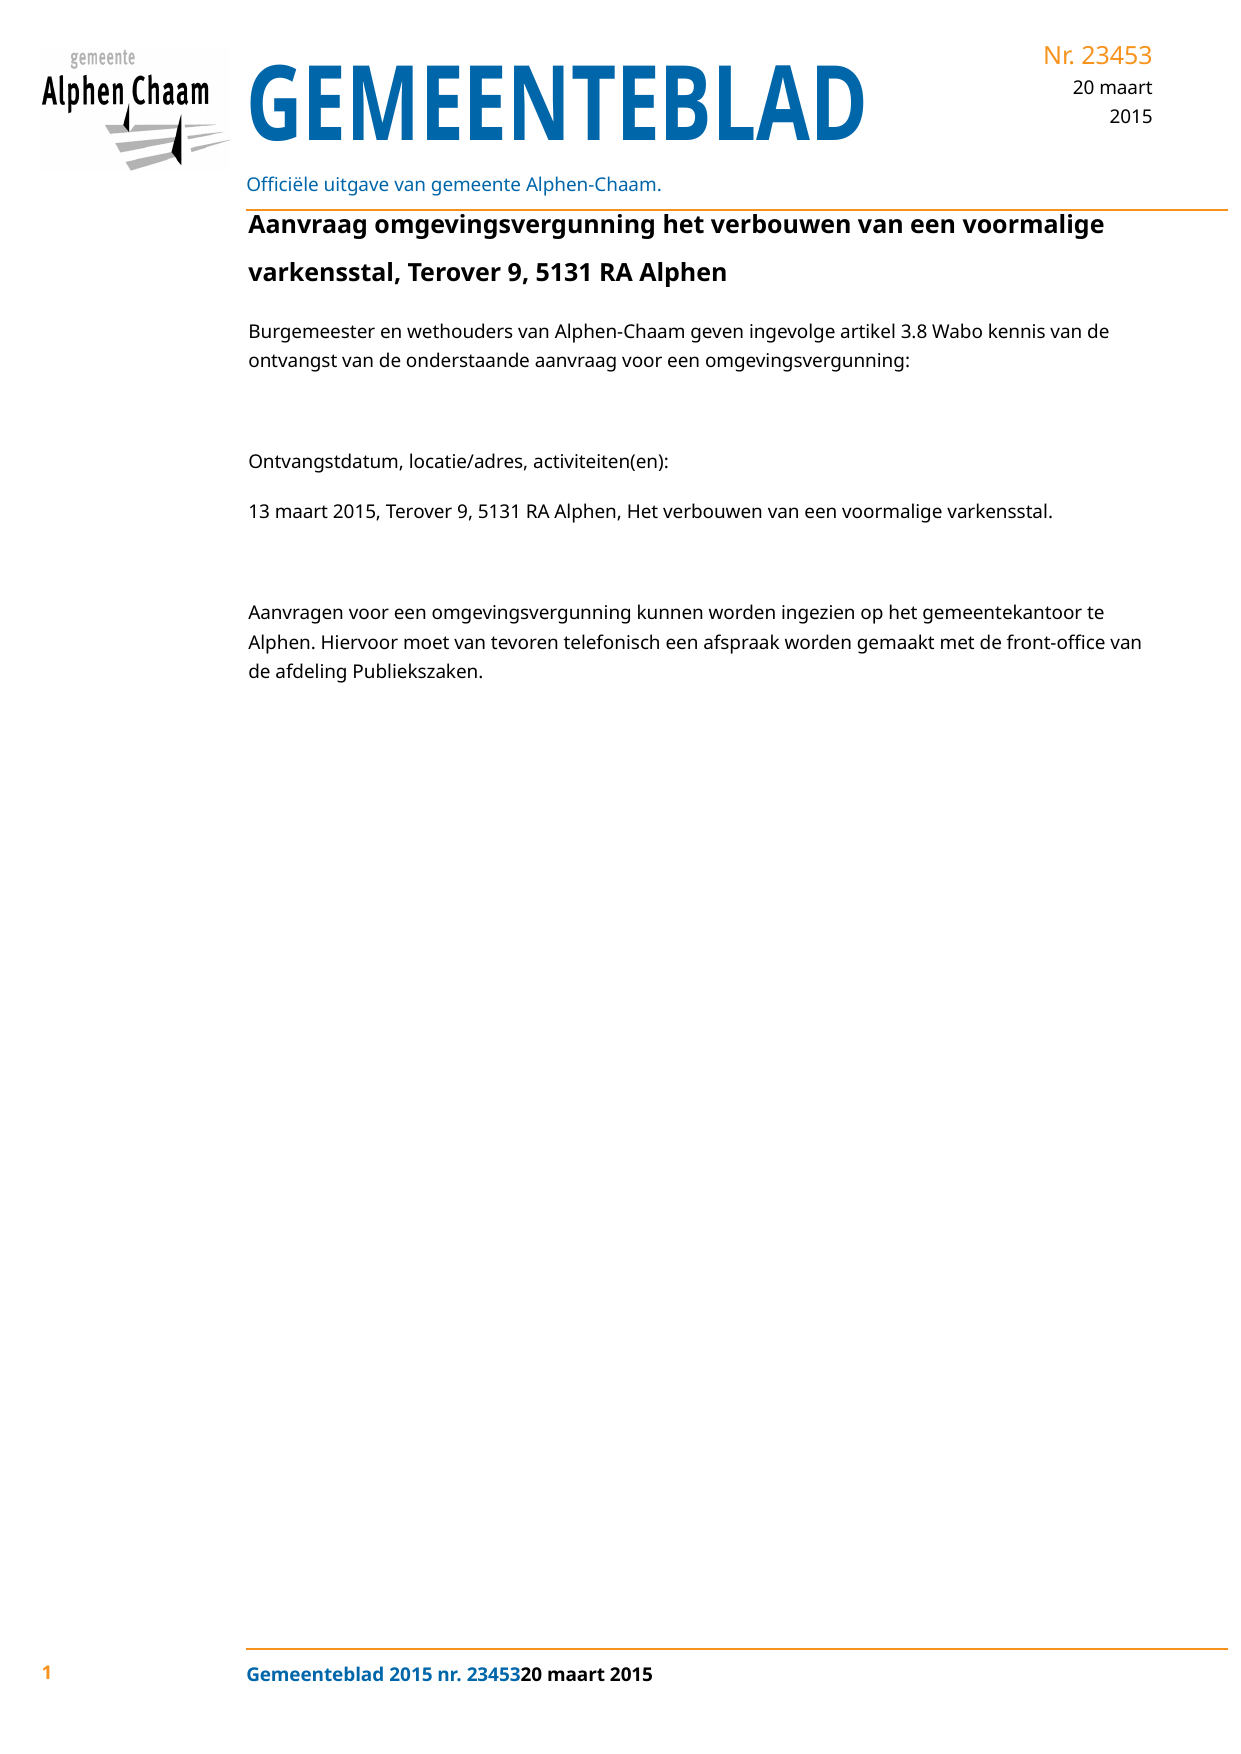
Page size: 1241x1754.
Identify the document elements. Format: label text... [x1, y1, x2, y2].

picture [41, 47, 231, 172]
text 13 maart 2015, Terover 9, 5131 RA Alphen, Het verbouwen van een voormalige varkensstal. [248, 499, 1152, 524]
text Aanvraag omgevingsvergunning het verbouwen van een voormalige varkensstal, Terover 9, 5131 RA Alphen [248, 211, 1152, 288]
text Burgemeester en wethouders van Alphen-Chaam geven ingevolge artikel 3.8 Wabo kennis van de ontvangst van de onderstaande aanvraag voor een omgevingsvergunning: [248, 318, 1152, 373]
text Ontvangstdatum, locatie/adres, activiteiten(en): [248, 448, 1152, 474]
text Aanvragen voor een omgevingsvergunning kunnen worden ingezien op het gemeentekantoor te Alphen. Hiervoor moet van tevoren telefonisch een afspraak worden gemaakt met de front-office van de afdeling Publiekszaken. [248, 599, 1152, 684]
